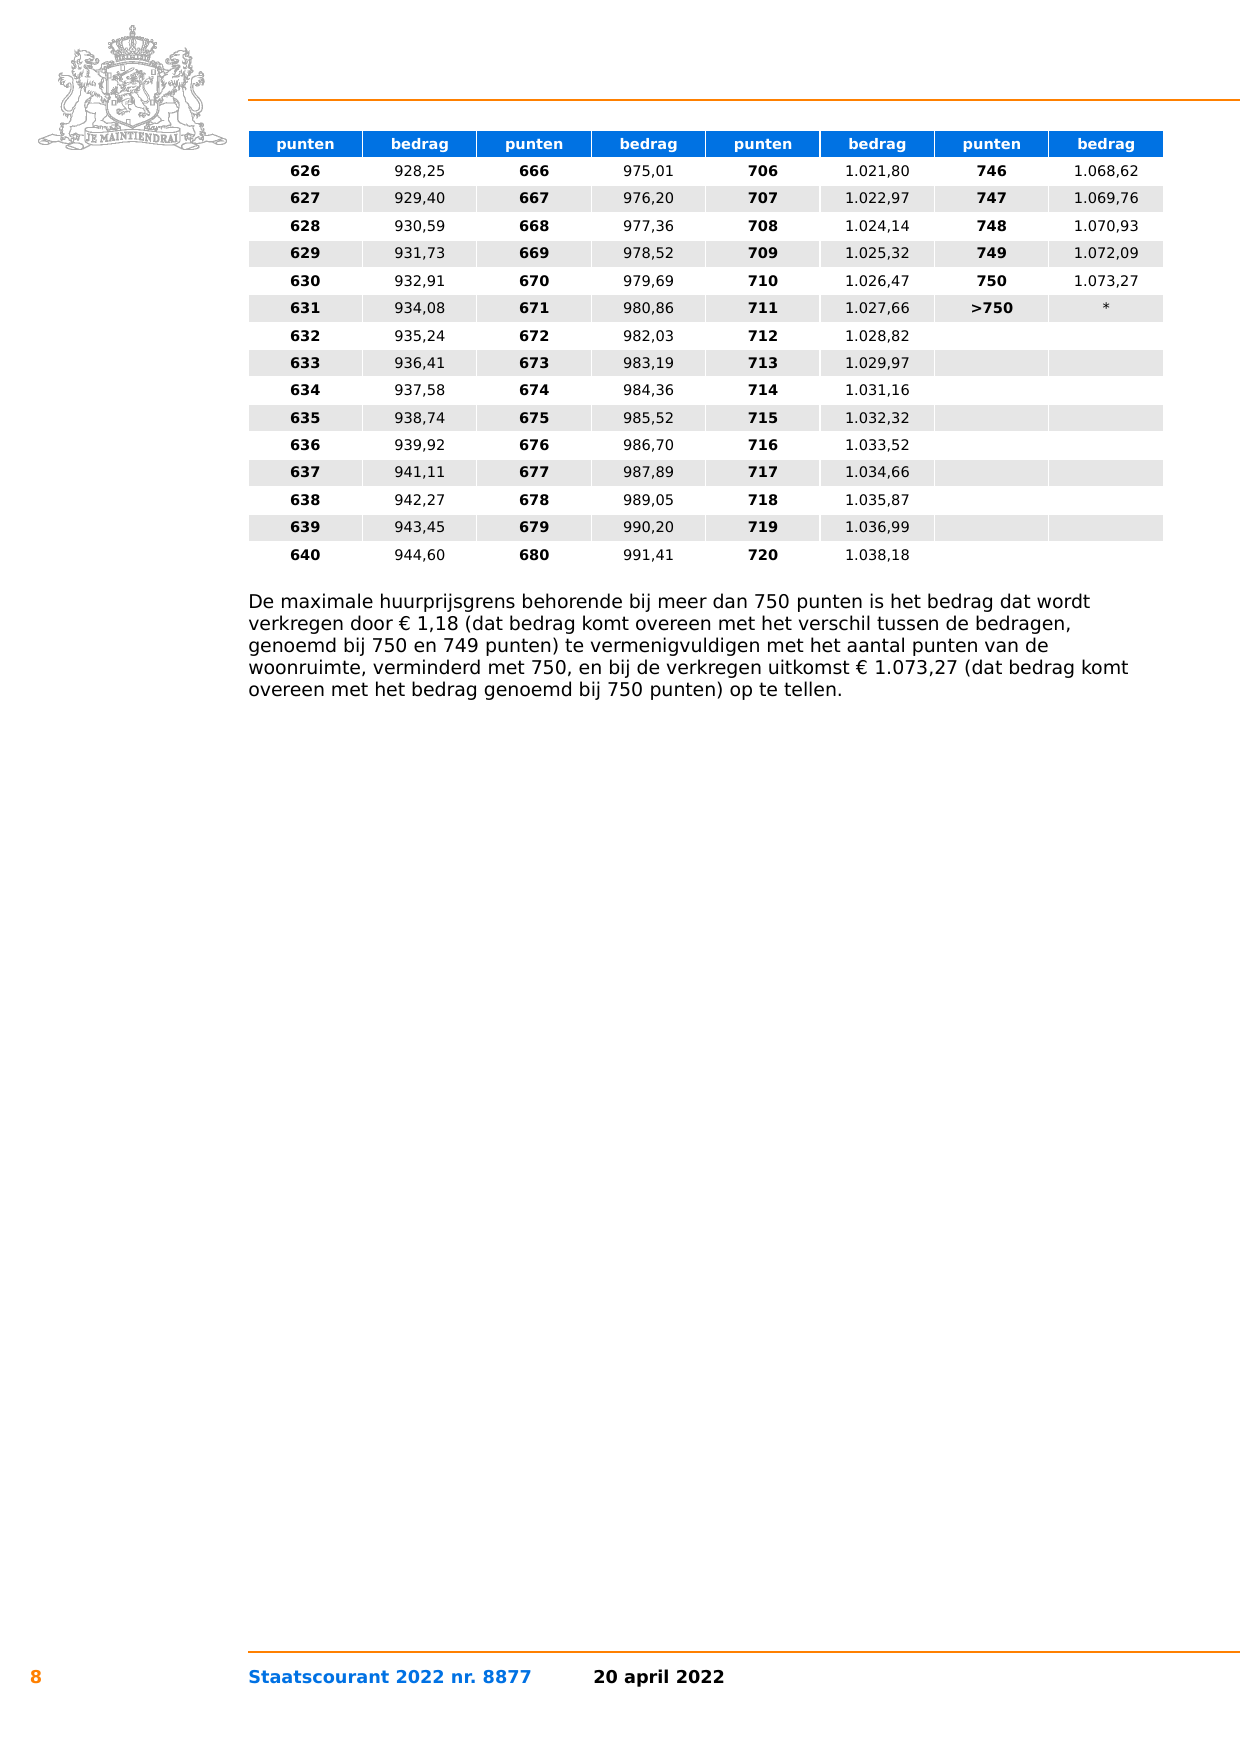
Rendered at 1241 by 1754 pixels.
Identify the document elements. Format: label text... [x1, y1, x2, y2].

table_cell 747 [935, 186, 1048, 212]
table_header punten [477, 131, 591, 157]
table_cell 630 [249, 268, 362, 294]
table_cell [1049, 542, 1163, 568]
table_cell 631 [249, 295, 362, 322]
table_cell 1.069,76 [1049, 186, 1163, 212]
table_cell 987,89 [592, 460, 705, 486]
table_cell 982,03 [592, 323, 705, 349]
table_cell [935, 487, 1048, 513]
table_cell 673 [477, 350, 591, 376]
table_cell 1.024,14 [821, 213, 934, 239]
table_cell 928,25 [363, 158, 476, 185]
table_cell 1.038,18 [821, 542, 934, 568]
table_cell 1.073,27 [1049, 268, 1163, 294]
table_cell 632 [249, 323, 362, 349]
table_cell 719 [706, 515, 819, 541]
table_cell 711 [706, 295, 819, 322]
table_cell 714 [706, 378, 819, 404]
table_cell 1.028,82 [821, 323, 934, 349]
table_cell 634 [249, 378, 362, 404]
table_header bedrag [821, 131, 934, 157]
table_cell 930,59 [363, 213, 476, 239]
table_cell 678 [477, 487, 591, 513]
table_header bedrag [1049, 131, 1163, 157]
table_cell 640 [249, 542, 362, 568]
table_cell 667 [477, 186, 591, 212]
table_cell 1.025,32 [821, 241, 934, 267]
table_cell 709 [706, 241, 819, 267]
table_cell 720 [706, 542, 819, 568]
table_cell 639 [249, 515, 362, 541]
table_cell 633 [249, 350, 362, 376]
table_cell 679 [477, 515, 591, 541]
table_cell 674 [477, 378, 591, 404]
table_cell 680 [477, 542, 591, 568]
table_cell 637 [249, 460, 362, 486]
table_header bedrag [363, 131, 476, 157]
table_cell 716 [706, 432, 819, 459]
table_cell 936,41 [363, 350, 476, 376]
table_cell 989,05 [592, 487, 705, 513]
table_cell 1.033,52 [821, 432, 934, 459]
table_cell 635 [249, 405, 362, 431]
table_cell 748 [935, 213, 1048, 239]
table_cell 1.029,97 [821, 350, 934, 376]
table_cell [1049, 405, 1163, 431]
table_cell [1049, 460, 1163, 486]
table_cell [1049, 350, 1163, 376]
table_cell 713 [706, 350, 819, 376]
table_cell 668 [477, 213, 591, 239]
table_cell 979,69 [592, 268, 705, 294]
table_cell 706 [706, 158, 819, 185]
table_cell 938,74 [363, 405, 476, 431]
table_cell 666 [477, 158, 591, 185]
table_cell 932,91 [363, 268, 476, 294]
table_cell 676 [477, 432, 591, 459]
table_cell 980,86 [592, 295, 705, 322]
table_cell 929,40 [363, 186, 476, 212]
table_cell 627 [249, 186, 362, 212]
table_header punten [249, 131, 362, 157]
table_cell 977,36 [592, 213, 705, 239]
table_cell 975,01 [592, 158, 705, 185]
table_cell 1.034,66 [821, 460, 934, 486]
table_cell [935, 405, 1048, 431]
table_cell 671 [477, 295, 591, 322]
table_cell [935, 432, 1048, 459]
table_cell 675 [477, 405, 591, 431]
table_cell 712 [706, 323, 819, 349]
table_header punten [706, 131, 819, 157]
table_cell 629 [249, 241, 362, 267]
table_cell [935, 542, 1048, 568]
table_cell 1.036,99 [821, 515, 934, 541]
table_cell [1049, 432, 1163, 459]
table_cell 1.021,80 [821, 158, 934, 185]
table_header punten [935, 131, 1048, 157]
table_cell 707 [706, 186, 819, 212]
table_cell 991,41 [592, 542, 705, 568]
table_cell 985,52 [592, 405, 705, 431]
table_cell 717 [706, 460, 819, 486]
table_cell 986,70 [592, 432, 705, 459]
table_cell [935, 323, 1048, 349]
table_cell 941,11 [363, 460, 476, 486]
table_cell 1.035,87 [821, 487, 934, 513]
table_cell 931,73 [363, 241, 476, 267]
table_cell 943,45 [363, 515, 476, 541]
table_cell 710 [706, 268, 819, 294]
table_cell 1.070,93 [1049, 213, 1163, 239]
table_cell 990,20 [592, 515, 705, 541]
table_cell >750 [935, 295, 1048, 322]
table_cell 939,92 [363, 432, 476, 459]
table_cell 934,08 [363, 295, 476, 322]
table_cell 937,58 [363, 378, 476, 404]
table_cell [1049, 487, 1163, 513]
table_cell 715 [706, 405, 819, 431]
table_cell 1.032,32 [821, 405, 934, 431]
table_cell 750 [935, 268, 1048, 294]
table_cell 976,20 [592, 186, 705, 212]
picture [38, 25, 227, 150]
table_cell 1.027,66 [821, 295, 934, 322]
table_cell 935,24 [363, 323, 476, 349]
table_cell 636 [249, 432, 362, 459]
table_cell 638 [249, 487, 362, 513]
table_cell 983,19 [592, 350, 705, 376]
table_cell [935, 460, 1048, 486]
table_cell 669 [477, 241, 591, 267]
table_cell 1.072,09 [1049, 241, 1163, 267]
table_cell 670 [477, 268, 591, 294]
text De maximale huurprijsgrens behorende bij meer dan 750 punten is het bedrag dat wordt verkregen door € 1,18 (dat bedrag komt overeen met het verschil tussen de bedragen, genoemd bij 750 en 749 punten) te vermenigvuldigen met het aantal punten van de woonruimte, verminderd met 750, en bij de verkregen uitkomst € 1.073,27 (dat bedrag komt overeen met het bedrag genoemd bij 750 punten) op te tellen. [248, 591, 1163, 701]
table_cell 677 [477, 460, 591, 486]
table_cell 1.026,47 [821, 268, 934, 294]
table_cell 1.022,97 [821, 186, 934, 212]
table_cell [935, 350, 1048, 376]
table_cell 942,27 [363, 487, 476, 513]
table_cell 1.068,62 [1049, 158, 1163, 185]
table_cell 626 [249, 158, 362, 185]
table_cell [1049, 378, 1163, 404]
table_cell 1.031,16 [821, 378, 934, 404]
table_cell 984,36 [592, 378, 705, 404]
table_header bedrag [592, 131, 705, 157]
table_cell 978,52 [592, 241, 705, 267]
table_cell 944,60 [363, 542, 476, 568]
table_cell 749 [935, 241, 1048, 267]
table_cell [935, 515, 1048, 541]
table_cell * [1049, 295, 1163, 322]
table_cell 746 [935, 158, 1048, 185]
table_cell 718 [706, 487, 819, 513]
table_cell 672 [477, 323, 591, 349]
table_cell [1049, 515, 1163, 541]
table_cell 708 [706, 213, 819, 239]
table_cell [1049, 323, 1163, 349]
table_cell [935, 378, 1048, 404]
table_cell 628 [249, 213, 362, 239]
